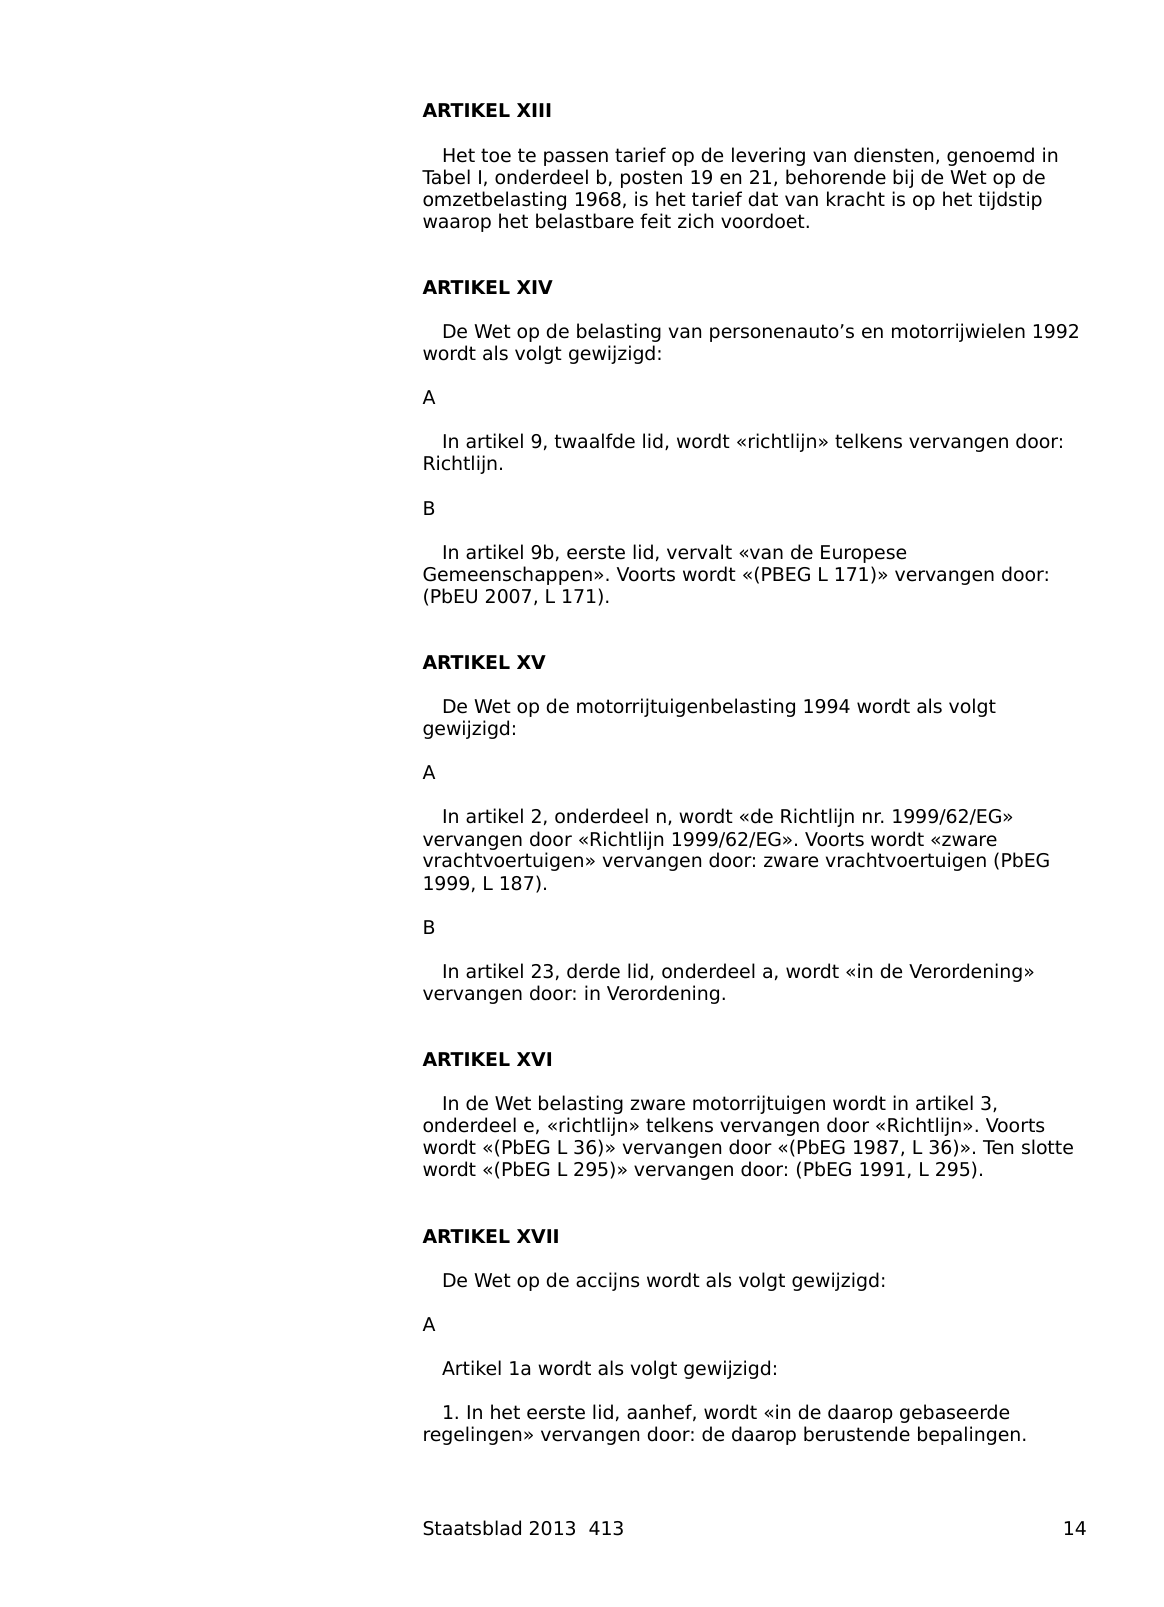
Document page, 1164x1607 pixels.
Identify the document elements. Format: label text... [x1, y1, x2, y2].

text B [422, 497, 1087, 519]
text A [422, 1314, 1087, 1336]
text In artikel 9, twaalfde lid, wordt «richtlijn» telkens vervangen door: Richtlijn. [422, 431, 1087, 475]
subtitle ARTIKEL XIV [422, 277, 1087, 299]
text B [422, 917, 1087, 938]
text In artikel 9b, eerste lid, vervalt «van de Europese Gemeenschappen». Voorts wordt «(PBEG L 171)» vervangen door: (PbEU 2007, L 171). [422, 542, 1087, 608]
subtitle ARTIKEL XIII [422, 100, 1087, 122]
subtitle ARTIKEL XVI [422, 1049, 1087, 1071]
text De Wet op de motorrijtuigenbelasting 1994 wordt als volgt gewijzigd: [422, 696, 1087, 740]
text A [422, 762, 1087, 784]
text A [422, 387, 1087, 409]
text Het toe te passen tarief op de levering van diensten, genoemd in Tabel I, onderdeel b, posten 19 en 21, behorende bij de Wet op de omzetbelasting 1968, is het tarief dat van kracht is op het tijdstip waarop het belastbare feit zich voordoet. [422, 144, 1087, 232]
text Artikel 1a wordt als volgt gewijzigd: [422, 1358, 1087, 1380]
text De Wet op de accijns wordt als volgt gewijzigd: [422, 1270, 1087, 1292]
subtitle ARTIKEL XVII [422, 1226, 1087, 1247]
text In artikel 2, onderdeel n, wordt «de Richtlijn nr. 1999/62/EG» vervangen door «Richtlijn 1999/62/EG». Voorts wordt «zware vrachtvoertuigen» vervangen door: zware vrachtvoertuigen (PbEG 1999, L 187). [422, 806, 1087, 894]
text In artikel 23, derde lid, onderdeel a, wordt «in de Verordening» vervangen door: in Verordening. [422, 961, 1087, 1005]
text 1. In het eerste lid, aanhef, wordt «in de daarop gebaseerde regelingen» vervangen door: de daarop berustende bepalingen. [422, 1402, 1087, 1446]
text De Wet op de belasting van personenauto’s en motorrijwielen 1992 wordt als volgt gewijzigd: [422, 321, 1087, 365]
text In de Wet belasting zware motorrijtuigen wordt in artikel 3, onderdeel e, «richtlijn» telkens vervangen door «Richtlijn». Voorts wordt «(PbEG L 36)» vervangen door «(PbEG 1987, L 36)». Ten slotte wordt «(PbEG L 295)» vervangen door: (PbEG 1991, L 295). [422, 1093, 1087, 1181]
subtitle ARTIKEL XV [422, 652, 1087, 674]
